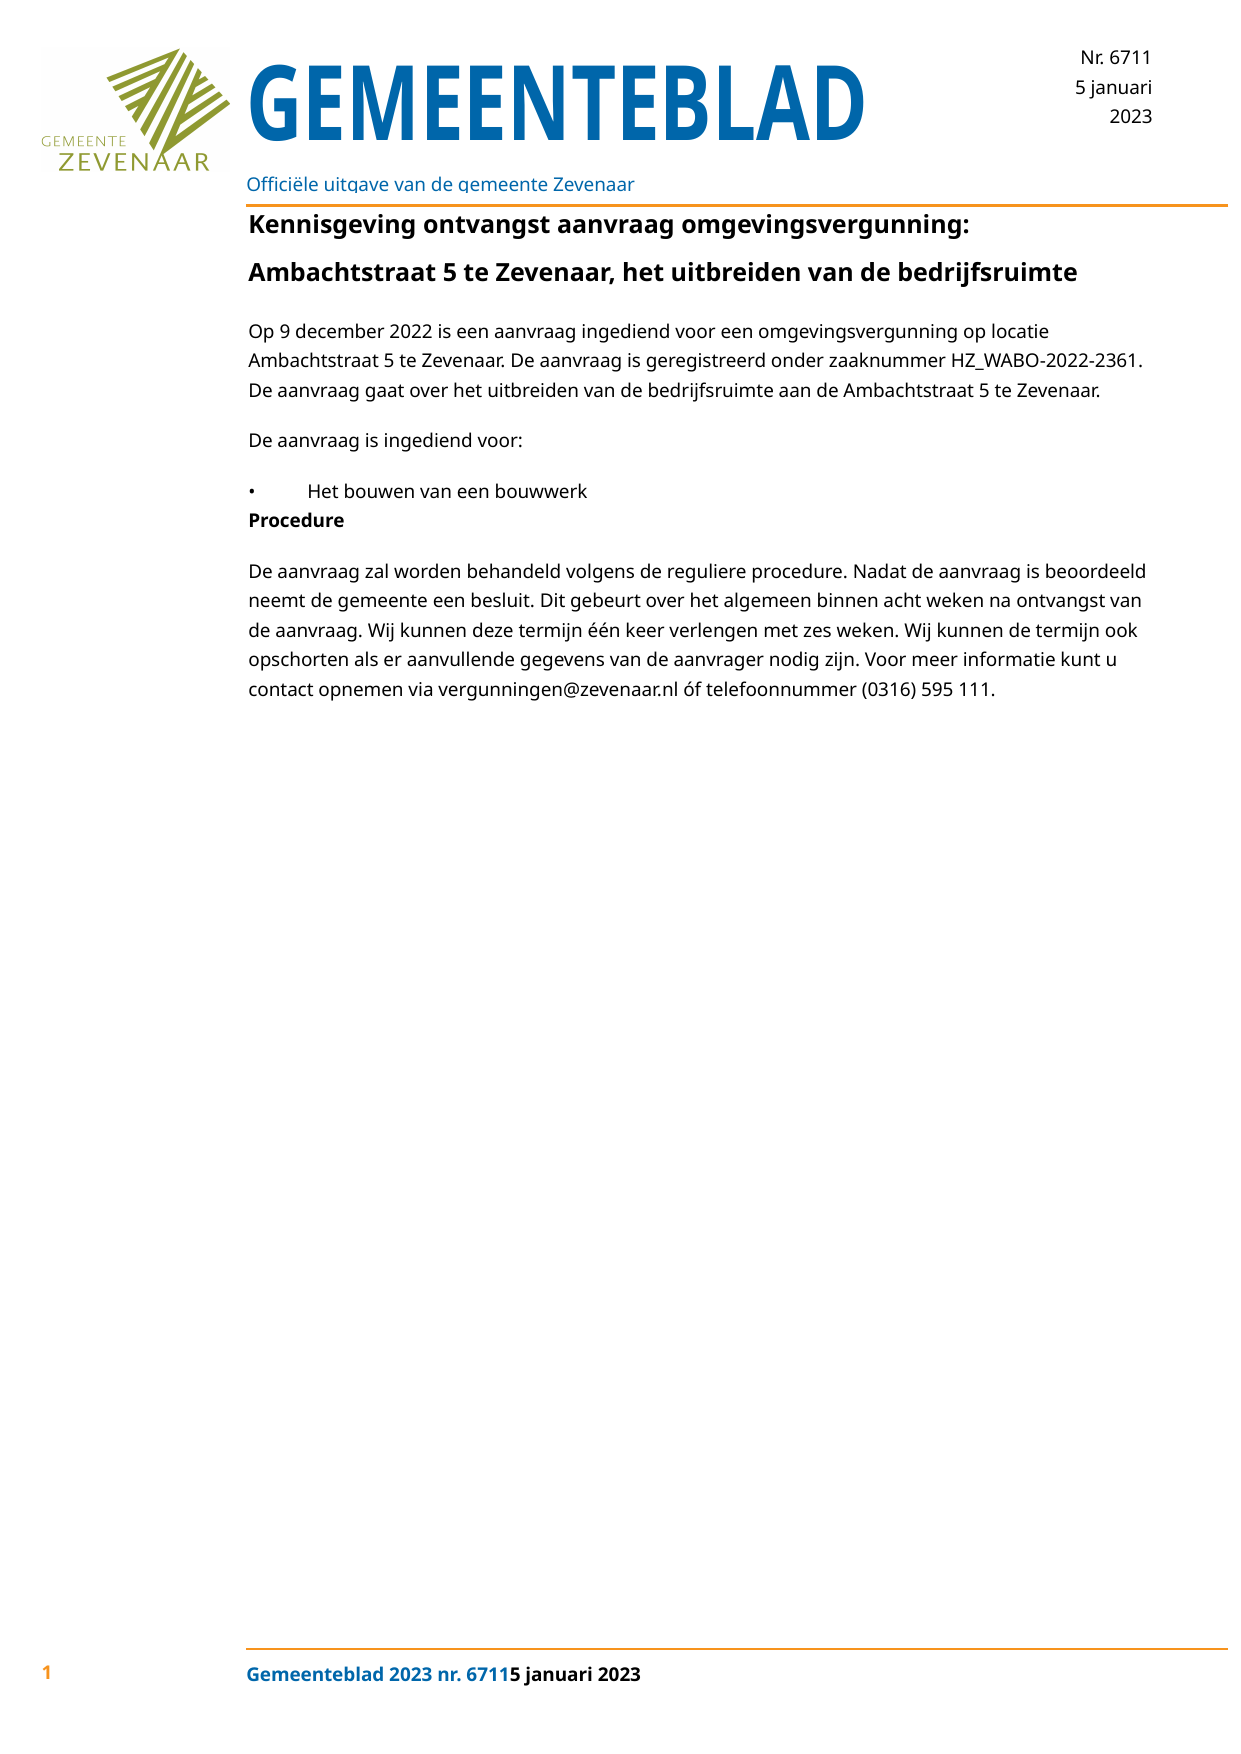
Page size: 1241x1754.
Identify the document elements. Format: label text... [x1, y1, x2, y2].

picture [41, 47, 231, 172]
text Kennisgeving ontvangst aanvraag omgevingsvergunning: Ambachtstraat 5 te Zevenaar, het uitbreiden van de bedrijfsruimte [248, 207, 1152, 288]
text Op 9 december 2022 is een aanvraag ingediend voor een omgevingsvergunning op locatie Ambachtstraat 5 te Zevenaar. De aanvraag is geregistreerd onder zaaknummer HZ_WABO-2022-2361. De aanvraag gaat over het uitbreiden van de bedrijfsruimte aan de Ambachtstraat 5 te Zevenaar. [248, 318, 1152, 403]
list Het bouwen van een bouwwerk [248, 478, 1152, 504]
text Procedure [248, 507, 1152, 533]
text De aanvraag zal worden behandeld volgens de reguliere procedure. Nadat de aanvraag is beoordeeld neemt de gemeente een besluit. Dit gebeurt over het algemeen binnen acht weken na ontvangst van de aanvraag. Wij kunnen deze termijn één keer verlengen met zes weken. Wij kunnen de termijn ook opschorten als er aanvullende gegevens van de aanvrager nodig zijn. Voor meer informatie kunt u contact opnemen via vergunningen@zevenaar.nl óf telefoonnummer (0316) 595 111. [248, 558, 1152, 702]
text De aanvraag is ingediend voor: [248, 427, 1152, 453]
